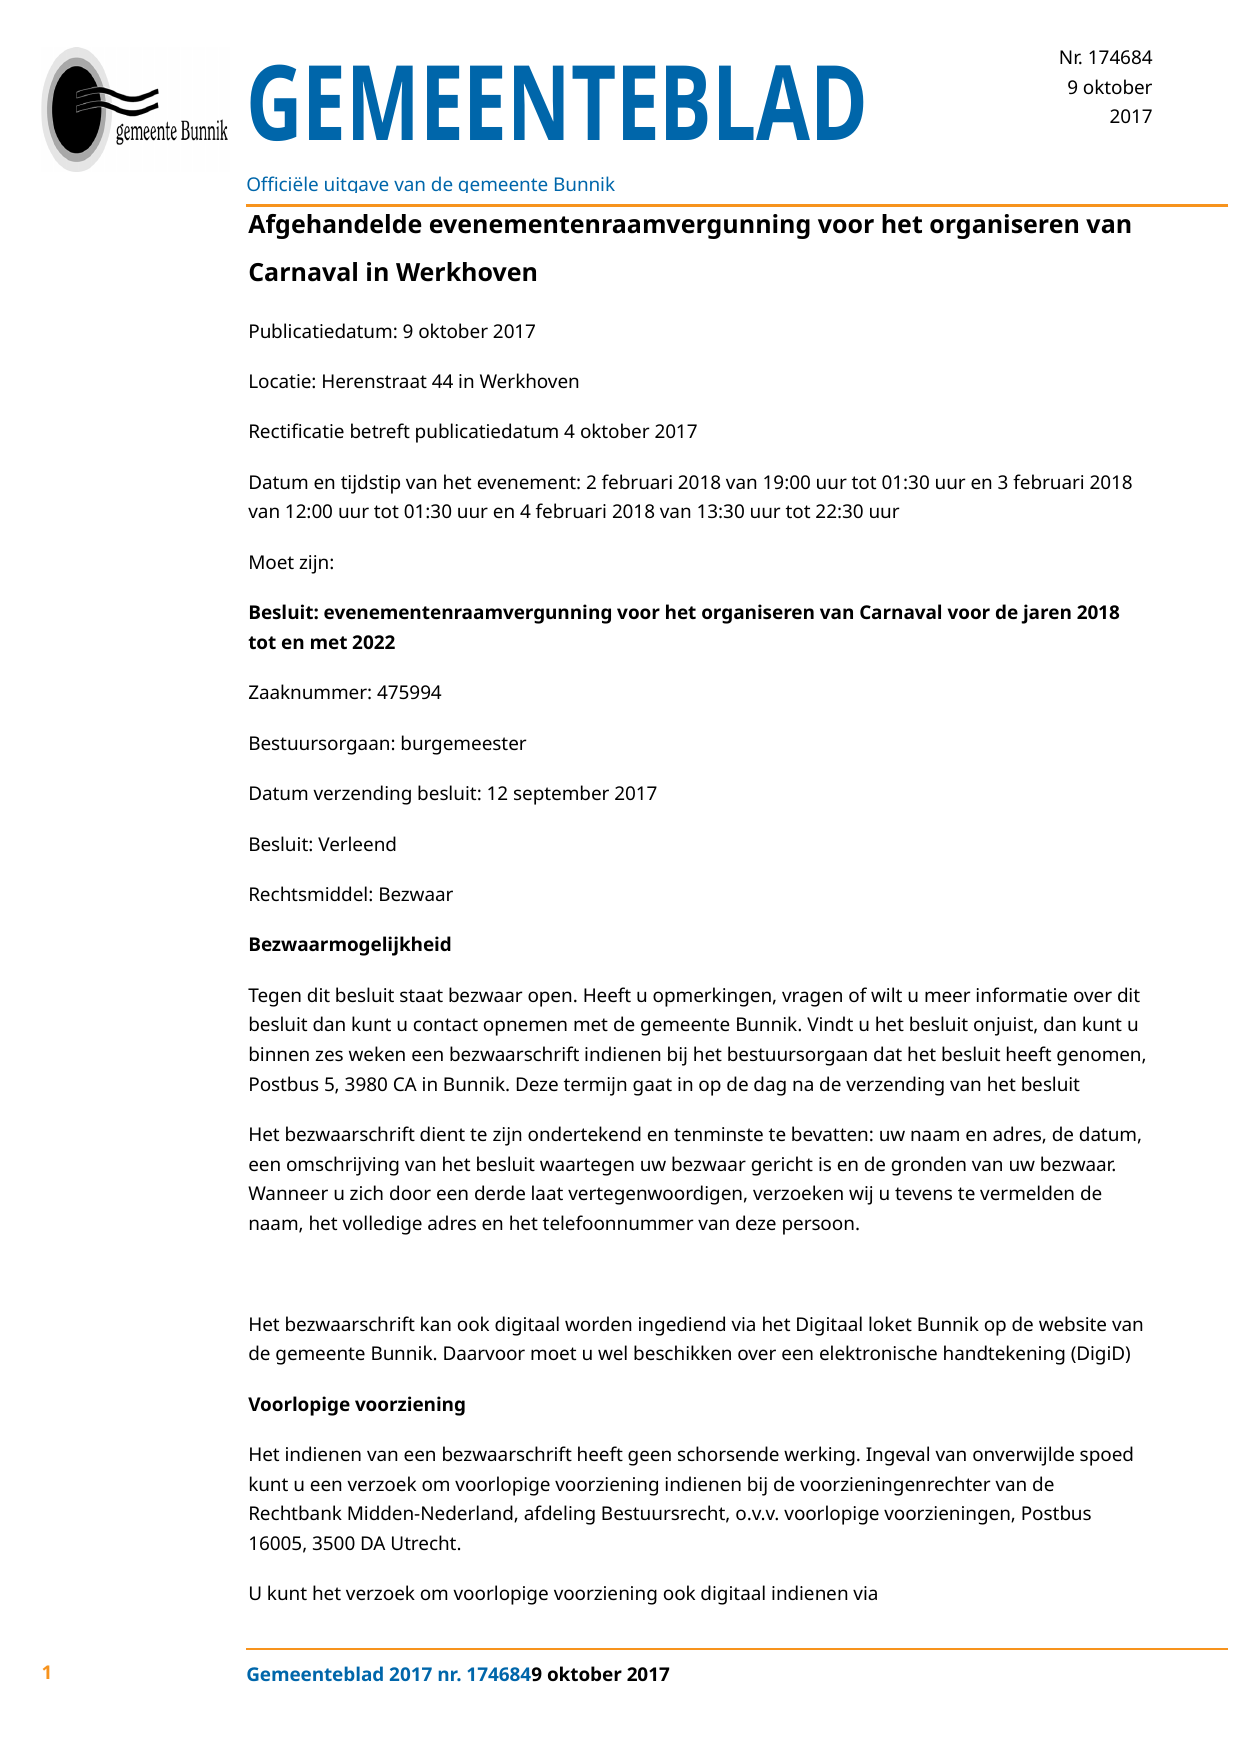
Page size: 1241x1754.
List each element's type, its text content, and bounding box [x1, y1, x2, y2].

text Besluit: evenementenraamvergunning voor het organiseren van Carnaval voor de jaren 2018 tot en met 2022 [248, 599, 1152, 655]
text Tegen dit besluit staat bezwaar open. Heeft u opmerkingen, vragen of wilt u meer informatie over dit besluit dan kunt u contact opnemen met de gemeente Bunnik. Vindt u het besluit onjuist, dan kunt u binnen zes weken een bezwaarschrift indienen bij het bestuursorgaan dat het besluit heeft genomen, Postbus 5, 3980 CA in Bunnik. Deze termijn gaat in op de dag na de verzending van het besluit [248, 982, 1152, 1097]
text Het indienen van een bezwaarschrift heeft geen schorsende werking. Ingeval van onverwijlde spoed kunt u een verzoek om voorlopige voorziening indienen bij de voorzieningenrechter van de Rechtbank Midden-Nederland, afdeling Bestuursrecht, o.v.v. voorlopige voorzieningen, Postbus 16005, 3500 DA Utrecht. [248, 1441, 1152, 1556]
text Rechtsmiddel: Bezwaar [248, 881, 1152, 907]
text Afgehandelde evenementenraamvergunning voor het organiseren van Carnaval in Werkhoven [248, 207, 1152, 288]
picture [41, 47, 231, 172]
text Publicatiedatum: 9 oktober 2017 [248, 318, 1152, 344]
text Bezwaarmogelijkheid [248, 932, 1152, 957]
text Het bezwaarschrift dient te zijn ondertekend en tenminste te bevatten: uw naam en adres, de datum, een omschrijving van het besluit waartegen uw bezwaar gericht is en de gronden van uw bezwaar. Wanneer u zich door een derde laat vertegenwoordigen, verzoeken wij u tevens te vermelden de naam, het volledige adres en het telefoonnummer van deze persoon. [248, 1121, 1152, 1236]
text U kunt het verzoek om voorlopige voorziening ook digitaal indienen via [248, 1580, 1152, 1606]
text Bestuursorgaan: burgemeester [248, 730, 1152, 756]
text Zaaknummer: 475994 [248, 679, 1152, 705]
text Het bezwaarschrift kan ook digitaal worden ingediend via het Digitaal loket Bunnik op de website van de gemeente Bunnik. Daarvoor moet u wel beschikken over een elektronische handtekening (DigiD) [248, 1311, 1152, 1366]
text Moet zijn: [248, 549, 1152, 575]
text Datum en tijdstip van het evenement: 2 februari 2018 van 19:00 uur tot 01:30 uur en 3 februari 2018 van 12:00 uur tot 01:30 uur en 4 februari 2018 van 13:30 uur tot 22:30 uur [248, 469, 1152, 524]
text Locatie: Herenstraat 44 in Werkhoven [248, 368, 1152, 394]
text Besluit: Verleend [248, 831, 1152, 857]
text Rectificatie betreft publicatiedatum 4 oktober 2017 [248, 419, 1152, 444]
text Voorlopige voorziening [248, 1391, 1152, 1417]
text Datum verzending besluit: 12 september 2017 [248, 780, 1152, 806]
